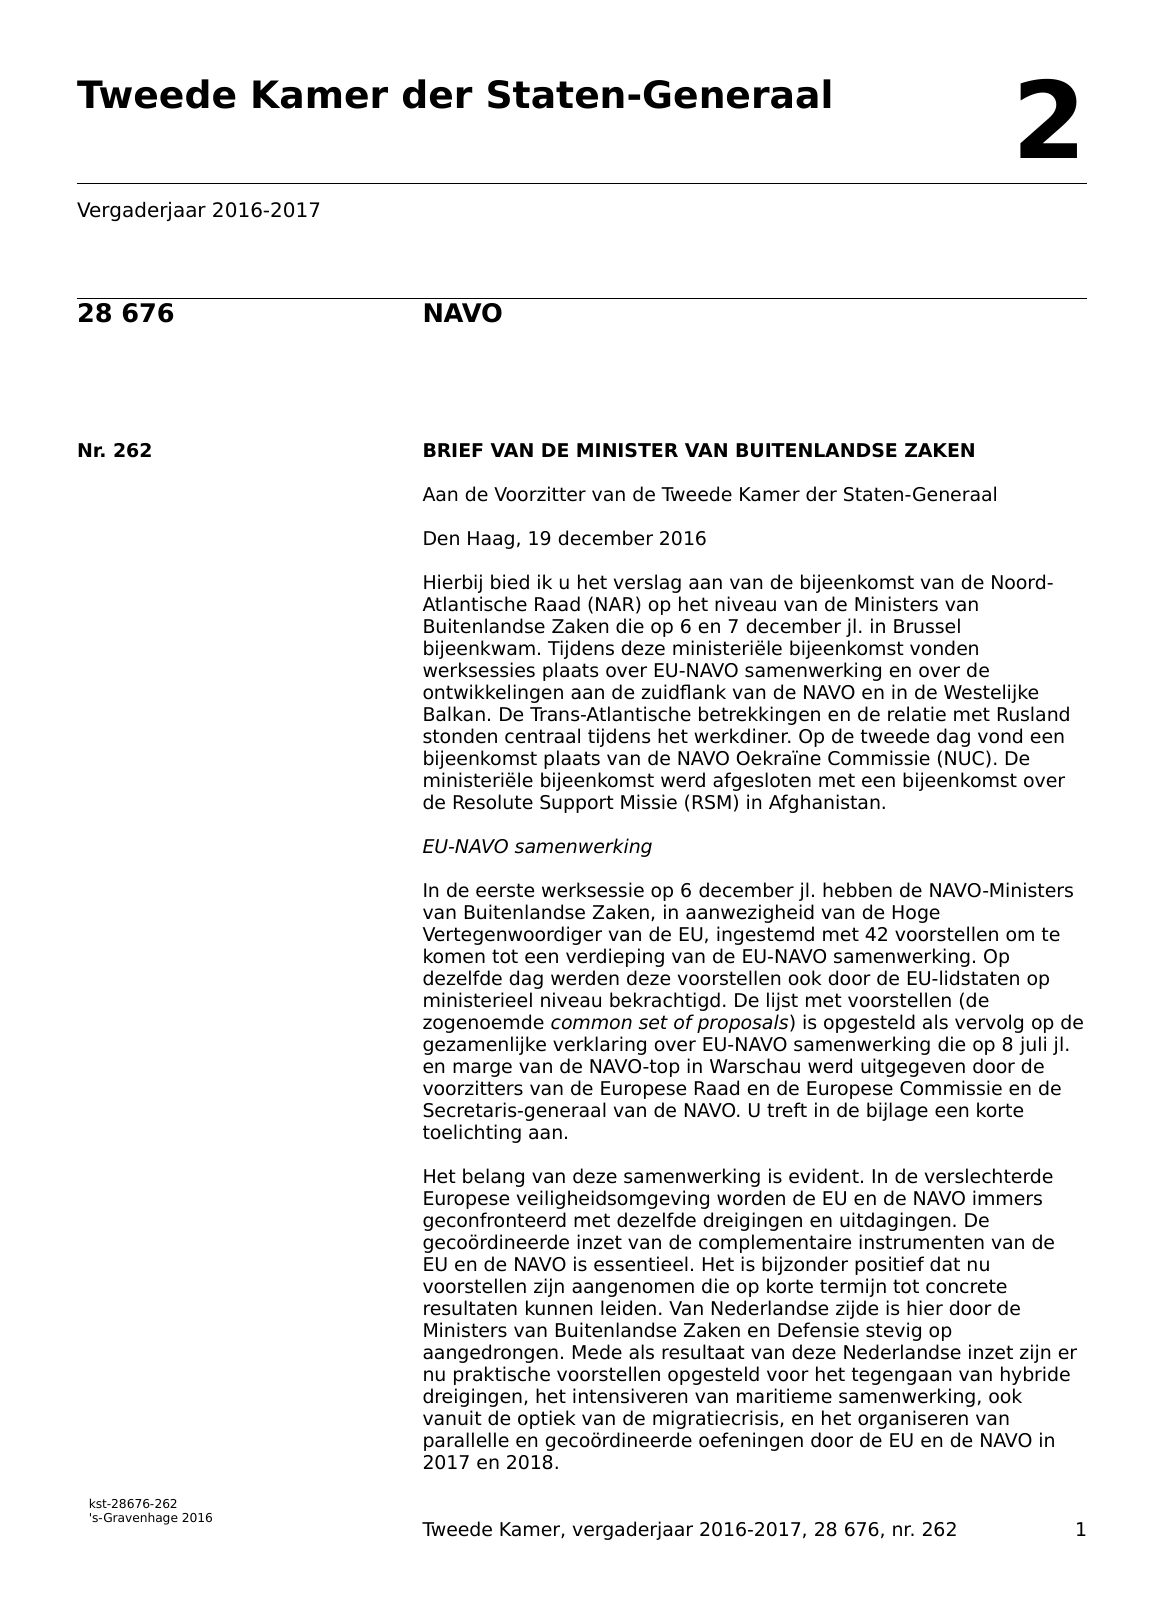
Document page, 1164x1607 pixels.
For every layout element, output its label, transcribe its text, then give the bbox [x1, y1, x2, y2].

text Hierbij bied ik u het verslag aan van de bijeenkomst van de Noord-Atlantische Raad (NAR) op het niveau van de Ministers van Buitenlandse Zaken die op 6 en 7 december jl. in Brussel bijeenkwam. Tijdens deze ministeriële bijeenkomst vonden werksessies plaats over EU-NAVO samenwerking en over de ontwikkelingen aan de zuidflank van de NAVO en in de Westelijke Balkan. De Trans-Atlantische betrekkingen en de relatie met Rusland stonden centraal tijdens het werkdiner. Op de tweede dag vond een bijeenkomst plaats van de NAVO Oekraïne Commissie (NUC). De ministeriële bijeenkomst werd afgesloten met een bijeenkomst over de Resolute Support Missie (RSM) in Afghanistan. [422, 572, 1087, 814]
subtitle Nr. 262 BRIEF VAN DE MINISTER VAN BUITENLANDSE ZAKEN [77, 440, 1087, 462]
text kst-28676-262 [88, 1497, 323, 1511]
text 's-Gravenhage 2016 [88, 1511, 323, 1525]
text Aan de Voorzitter van de Tweede Kamer der Staten-Generaal [422, 484, 1087, 506]
text In de eerste werksessie op 6 december jl. hebben de NAVO-Ministers van Buitenlandse Zaken, in aanwezigheid van de Hoge Vertegenwoordiger van de EU, ingestemd met 42 voorstellen om te komen tot een verdieping van de EU-NAVO samenwerking. Op dezelfde dag werden deze voorstellen ook door de EU-lidstaten op ministerieel niveau bekrachtigd. De lijst met voorstellen (de zogenoemde common set of proposals) is opgesteld als vervolg op de gezamenlijke verklaring over EU-NAVO samenwerking die op 8 juli jl. en marge van de NAVO-top in Warschau werd uitgegeven door de voorzitters van de Europese Raad en de Europese Commissie en de Secretaris-generaal van de NAVO. U treft in de bijlage een korte toelichting aan. [422, 880, 1087, 1144]
text Het belang van deze samenwerking is evident. In de verslechterde Europese veiligheidsomgeving worden de EU en de NAVO immers geconfronteerd met dezelfde dreigingen en uitdagingen. De gecoördineerde inzet van de complementaire instrumenten van de EU en de NAVO is essentieel. Het is bijzonder positief dat nu voorstellen zijn aangenomen die op korte termijn tot concrete resultaten kunnen leiden. Van Nederlandse zijde is hier door de Ministers van Buitenlandse Zaken en Defensie stevig op aangedrongen. Mede als resultaat van deze Nederlandse inzet zijn er nu praktische voorstellen opgesteld voor het tegengaan van hybride dreigingen, het intensiveren van maritieme samenwerking, ook vanuit de optiek van de migratiecrisis, en het organiseren van parallelle en gecoördineerde oefeningen door de EU en de NAVO in 2017 en 2018. [422, 1166, 1087, 1474]
table_cell Vergaderjaar 2016-2017 [77, 184, 1087, 298]
text Den Haag, 19 december 2016 [422, 528, 1087, 550]
subtitle EU-NAVO samenwerking [422, 836, 1087, 858]
table_header Tweede Kamer der Staten-Generaal [77, 59, 886, 183]
subtitle 28 676 NAVO [77, 299, 1087, 329]
table_header 2 [886, 59, 1087, 183]
